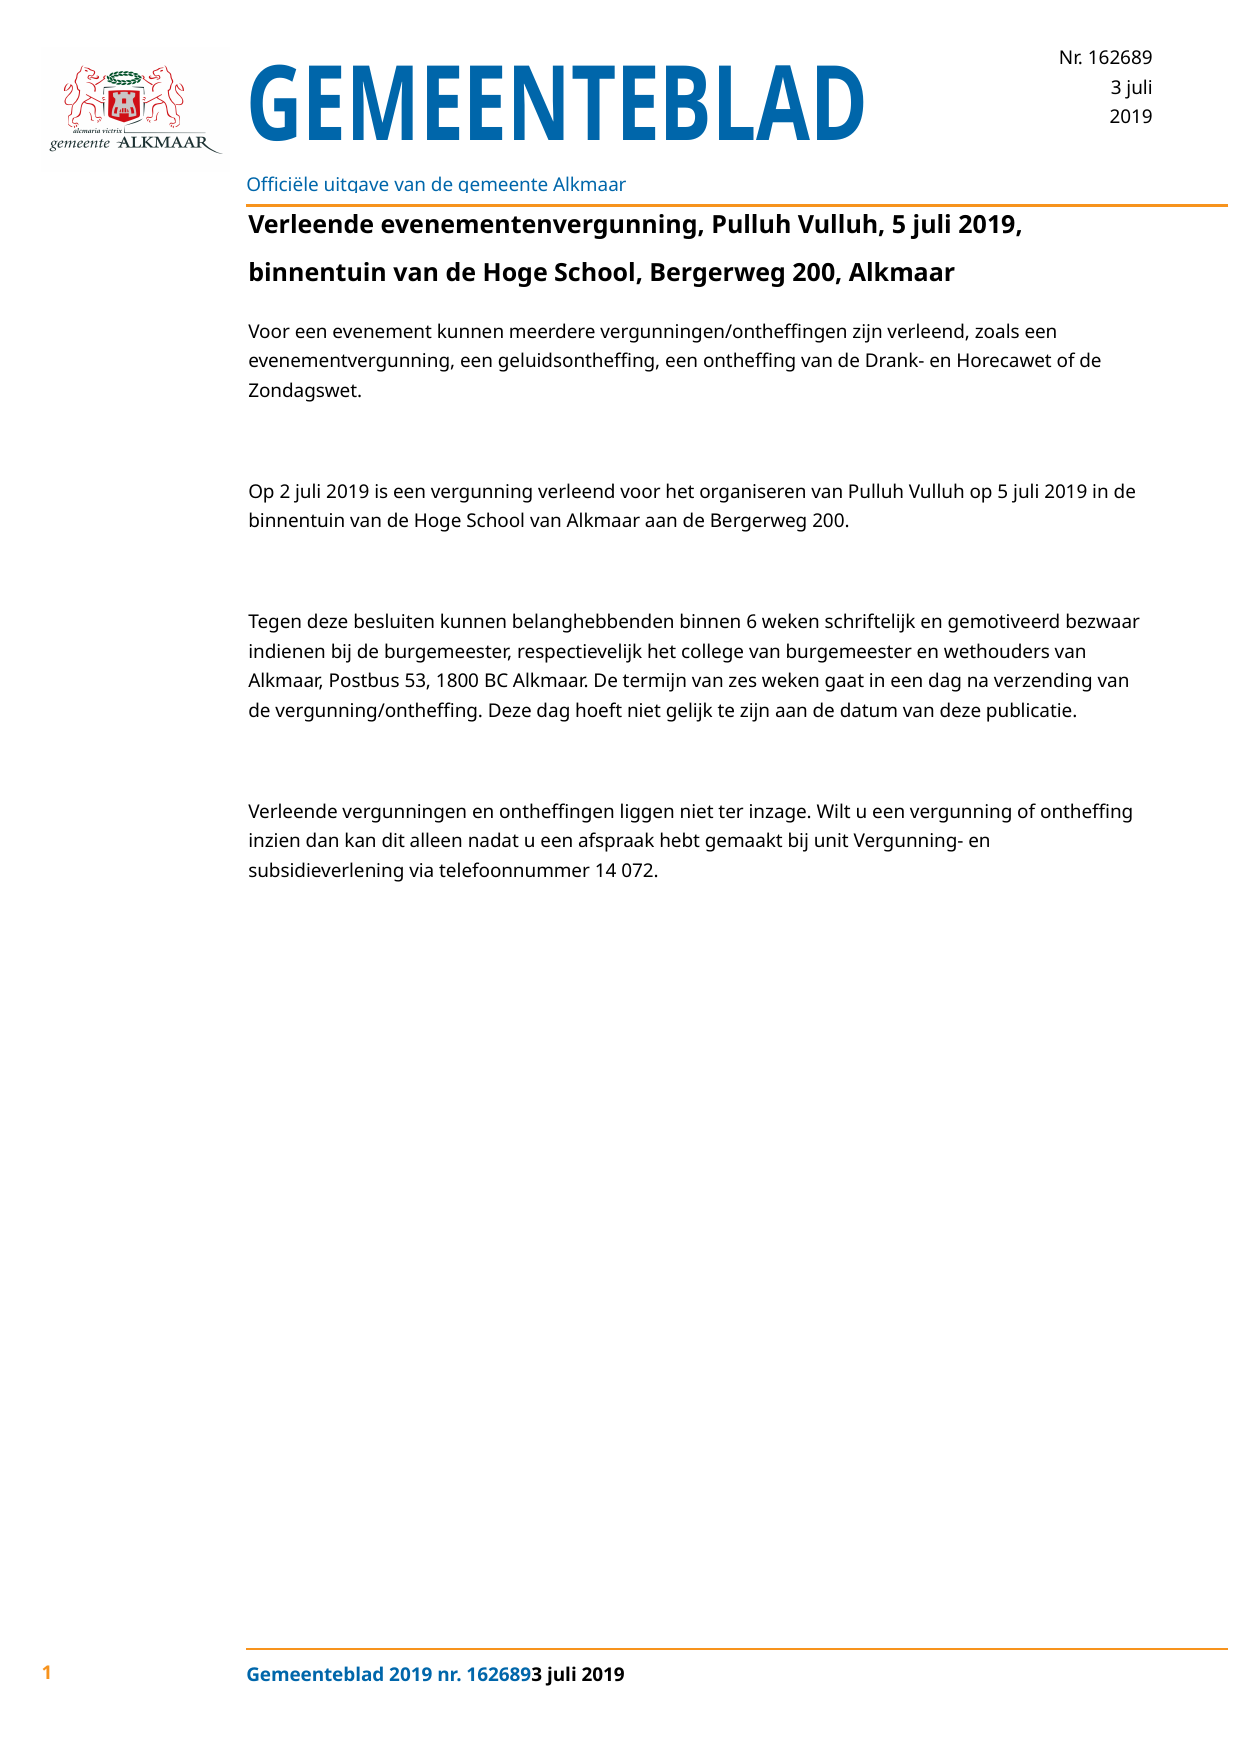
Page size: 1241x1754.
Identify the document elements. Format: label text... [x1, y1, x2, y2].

text Verleende vergunningen en ontheffingen liggen niet ter inzage. Wilt u een vergunning of ontheffing inzien dan kan dit alleen nadat u een afspraak hebt gemaakt bij unit Vergunning- en subsidieverlening via telefoonnummer 14 072. [248, 798, 1152, 883]
text Op 2 juli 2019 is een vergunning verleend voor het organiseren van Pulluh Vulluh op 5 juli 2019 in de binnentuin van de Hoge School van Alkmaar aan de Bergerweg 200. [248, 478, 1152, 533]
text Tegen deze besluiten kunnen belanghebbenden binnen 6 weken schriftelijk en gemotiveerd bezwaar indienen bij de burgemeester, respectievelijk het college van burgemeester en wethouders van Alkmaar, Postbus 53, 1800 BC Alkmaar. De termijn van zes weken gaat in een dag na verzending van de vergunning/ontheffing. Deze dag hoeft niet gelijk te zijn aan de datum van deze publicatie. [248, 608, 1152, 723]
text Voor een evenement kunnen meerdere vergunningen/ontheffingen zijn verleend, zoals een evenementvergunning, een geluidsontheffing, een ontheffing van de Drank- en Horecawet of de Zondagswet. [248, 318, 1152, 403]
text Verleende evenementenvergunning, Pulluh Vulluh, 5 juli 2019, binnentuin van de Hoge School, Bergerweg 200, Alkmaar [248, 207, 1152, 288]
picture [41, 47, 231, 172]
